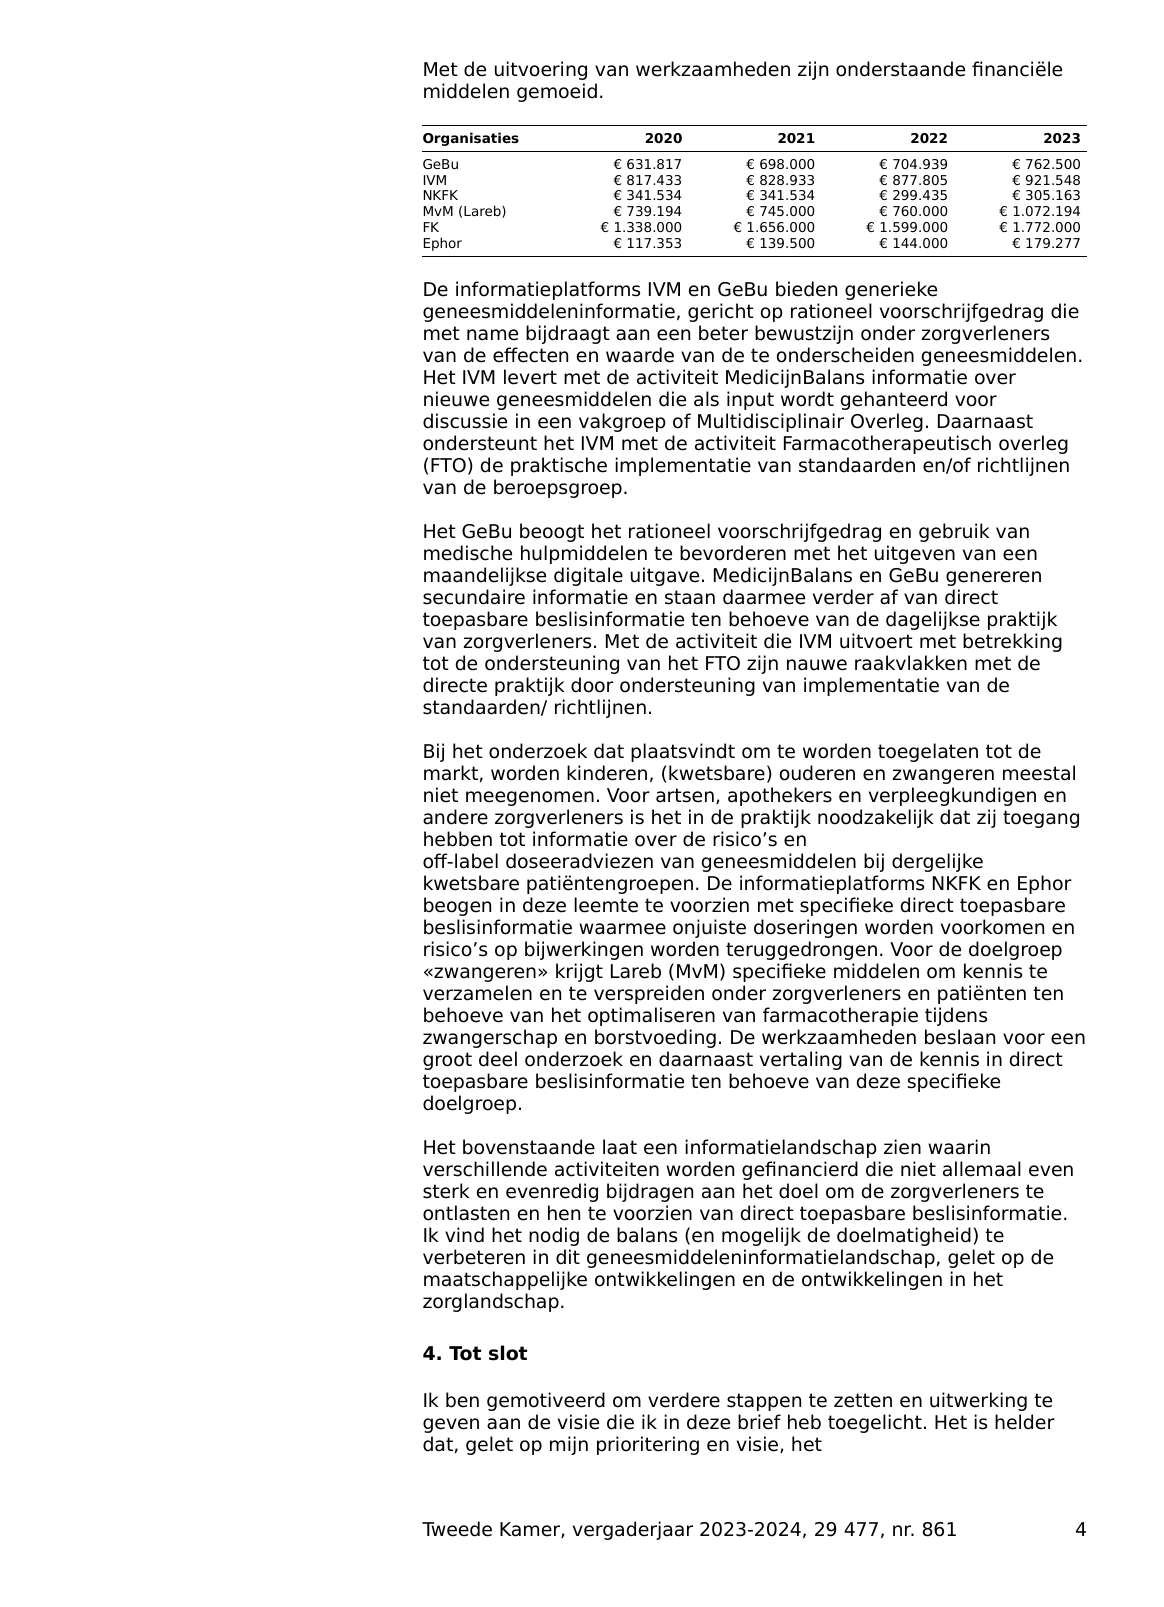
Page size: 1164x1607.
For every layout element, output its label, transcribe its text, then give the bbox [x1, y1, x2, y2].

table_cell € 1.599.000 [821, 220, 954, 235]
table_cell € 341.534 [555, 188, 688, 204]
text Het bovenstaande laat een informatielandschap zien waarin verschillende activiteiten worden gefinancierd die niet allemaal even sterk en evenredig bijdragen aan het doel om de zorgverleners te ontlasten en hen te voorzien van direct toepasbare beslisinformatie. Ik vind het nodig de balans (en mogelijk de doelmatigheid) te verbeteren in dit geneesmiddeleninformatielandschap, gelet op de maatschappelijke ontwikkelingen en de ontwikkelingen in het zorglandschap. [422, 1137, 1087, 1313]
table_cell € 341.534 [688, 188, 821, 204]
table_cell € 877.805 [821, 173, 954, 188]
table_header 2022 [821, 126, 954, 151]
table_cell € 828.933 [688, 173, 821, 188]
text Het GeBu beoogt het rationeel voorschrijfgedrag en gebruik van medische hulpmiddelen te bevorderen met het uitgeven van een maandelijkse digitale uitgave. MedicijnBalans en GeBu genereren secundaire informatie en staan daarmee verder af van direct toepasbare beslisinformatie ten behoeve van de dagelijkse praktijk van zorgverleners. Met de activiteit die IVM uitvoert met betrekking tot de ondersteuning van het FTO zijn nauwe raakvlakken met de directe praktijk door ondersteuning van implementatie van de standaarden/ richtlijnen. [422, 521, 1087, 719]
text Ik ben gemotiveerd om verdere stappen te zetten en uitwerking te geven aan de visie die ik in deze brief heb toegelicht. Het is helder dat, gelet op mijn prioritering en visie, het [422, 1390, 1087, 1456]
table_header 2023 [954, 126, 1087, 151]
table_header 2021 [688, 126, 821, 151]
table_cell € 1.072.194 [954, 204, 1087, 220]
table_cell NKFK [422, 188, 555, 204]
table_cell € 1.772.000 [954, 220, 1087, 235]
table_cell € 305.163 [954, 188, 1087, 204]
table_cell € 117.353 [555, 235, 688, 256]
subtitle 4. Tot slot [422, 1343, 1087, 1365]
table_cell € 144.000 [821, 235, 954, 256]
table_cell FK [422, 220, 555, 235]
table_cell € 745.000 [688, 204, 821, 220]
text off-label doseeradviezen van geneesmiddelen bij dergelijke kwetsbare patiëntengroepen. De informatieplatforms NKFK en Ephor beogen in deze leemte te voorzien met specifieke direct toepasbare beslisinformatie waarmee onjuiste doseringen worden voorkomen en risico’s op bijwerkingen worden teruggedrongen. Voor de doelgroep «zwangeren» krijgt Lareb (MvM) specifieke middelen om kennis te verzamelen en te verspreiden onder zorgverleners en patiënten ten behoeve van het optimaliseren van farmacotherapie tijdens zwangerschap en borstvoeding. De werkzaamheden beslaan voor een groot deel onderzoek en daarnaast vertaling van de kennis in direct toepasbare beslisinformatie ten behoeve van deze specifieke doelgroep. [422, 851, 1087, 1115]
table_cell € 299.435 [821, 188, 954, 204]
table_cell € 1.338.000 [555, 220, 688, 235]
table_cell € 762.500 [954, 152, 1087, 172]
table_cell € 704.939 [821, 152, 954, 172]
text Met de uitvoering van werkzaamheden zijn onderstaande financiële middelen gemoeid. [422, 59, 1087, 103]
table_cell € 179.277 [954, 235, 1087, 256]
table_cell € 139.500 [688, 235, 821, 256]
table_cell GeBu [422, 152, 555, 172]
table_cell MvM (Lareb) [422, 204, 555, 220]
table_cell € 921.548 [954, 173, 1087, 188]
table_cell € 817.433 [555, 173, 688, 188]
table_cell IVM [422, 173, 555, 188]
text De informatieplatforms IVM en GeBu bieden generieke geneesmiddeleninformatie, gericht op rationeel voorschrijfgedrag die met name bijdraagt aan een beter bewustzijn onder zorgverleners van de effecten en waarde van de te onderscheiden geneesmiddelen. Het IVM levert met de activiteit MedicijnBalans informatie over nieuwe geneesmiddelen die als input wordt gehanteerd voor discussie in een vakgroep of Multidisciplinair Overleg. Daarnaast ondersteunt het IVM met de activiteit Farmacotherapeutisch overleg (FTO) de praktische implementatie van standaarden en/of richtlijnen van de beroepsgroep. [422, 279, 1087, 499]
table_cell € 698.000 [688, 152, 821, 172]
table_cell Ephor [422, 235, 555, 256]
text Bij het onderzoek dat plaatsvindt om te worden toegelaten tot de markt, worden kinderen, (kwetsbare) ouderen en zwangeren meestal niet meegenomen. Voor artsen, apothekers en verpleegkundigen en andere zorgverleners is het in de praktijk noodzakelijk dat zij toegang hebben tot informatie over de risico’s en [422, 741, 1087, 851]
table_cell € 631.817 [555, 152, 688, 172]
table_header 2020 [555, 126, 688, 151]
table_cell € 760.000 [821, 204, 954, 220]
table_cell € 739.194 [555, 204, 688, 220]
table_header Organisaties [422, 126, 555, 151]
table_cell € 1.656.000 [688, 220, 821, 235]
